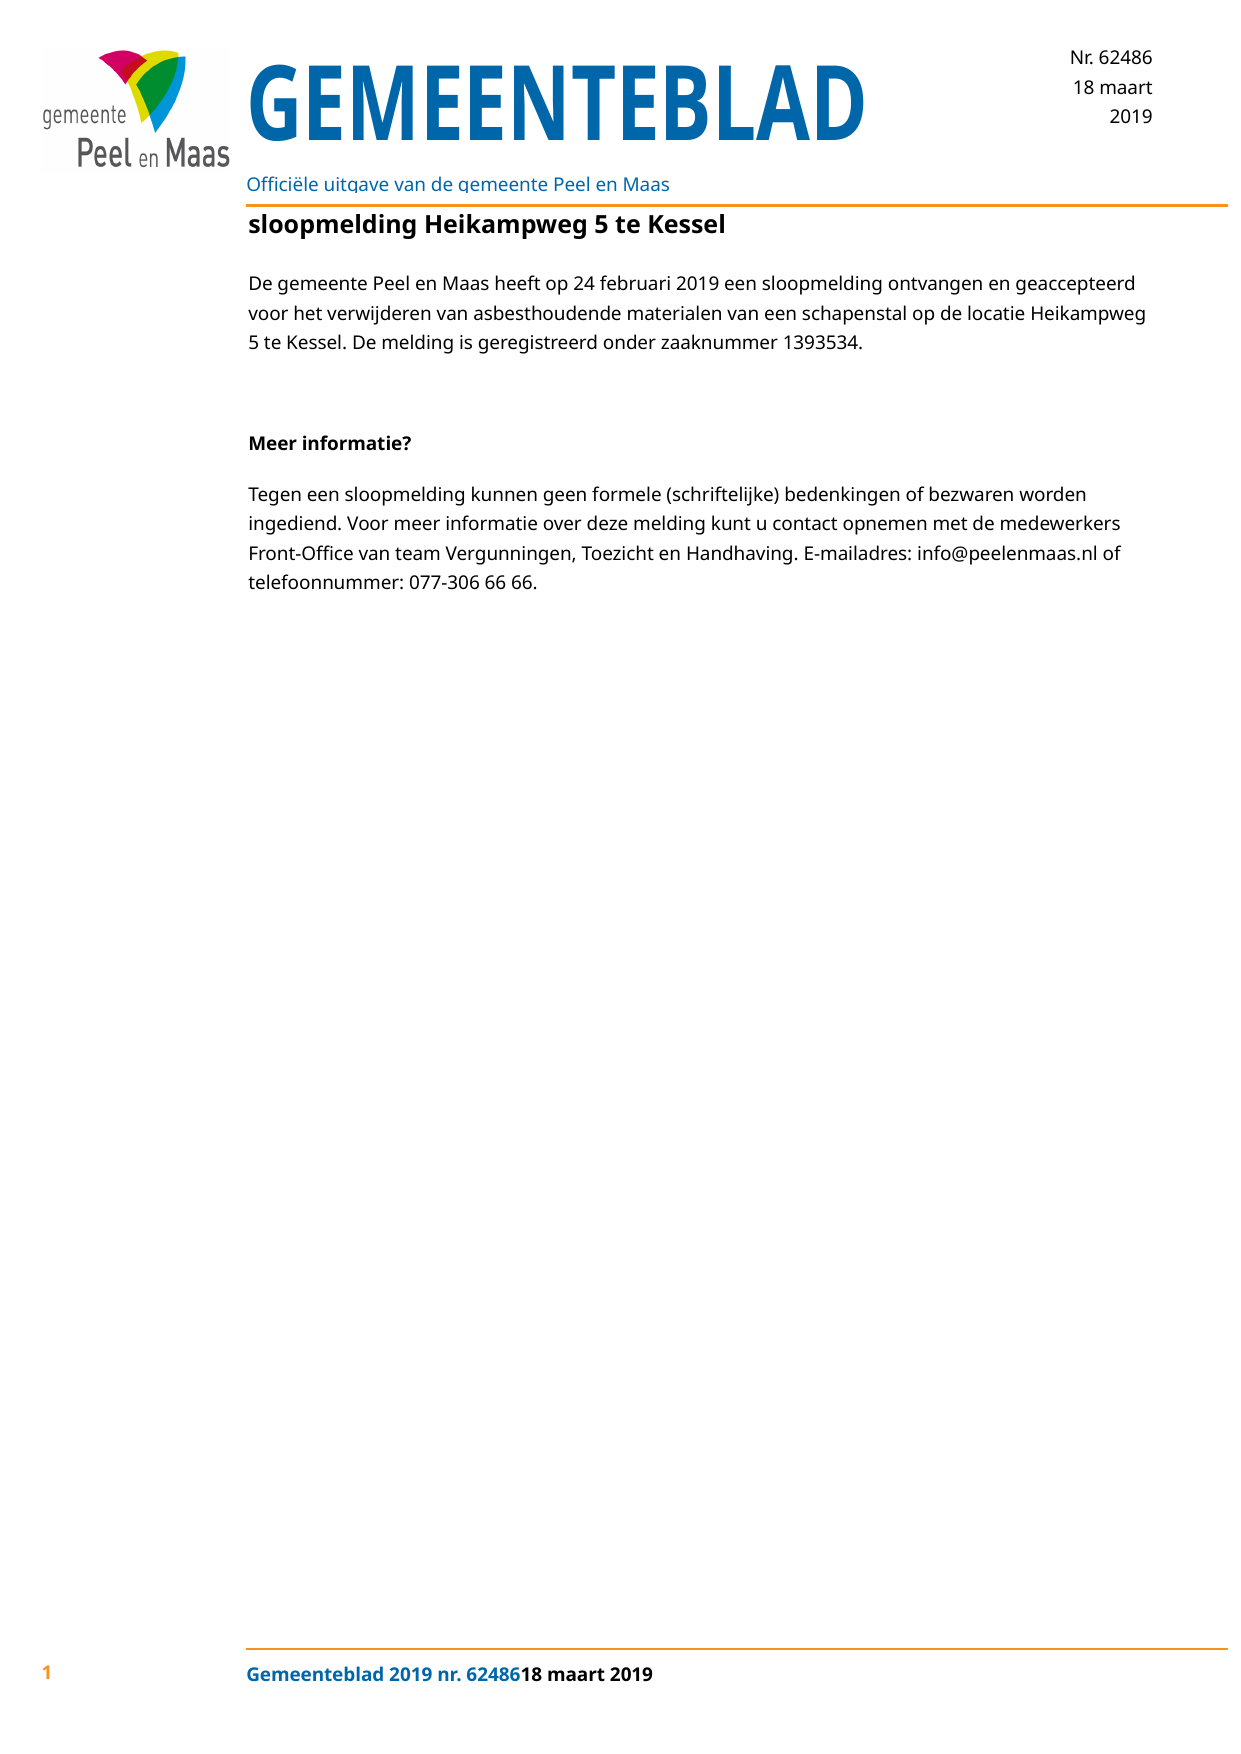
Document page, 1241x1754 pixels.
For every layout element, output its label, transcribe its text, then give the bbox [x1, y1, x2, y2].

text Tegen een sloopmelding kunnen geen formele (schriftelijke) bedenkingen of bezwaren worden ingediend. Voor meer informatie over deze melding kunt u contact opnemen met de medewerkers Front-Office van team Vergunningen, Toezicht en Handhaving. E-mailadres: info@peelenmaas.nl of telefoonnummer: 077-306 66 66. [248, 481, 1152, 595]
text Meer informatie? [248, 430, 1152, 456]
picture [41, 47, 231, 172]
text sloopmelding Heikampweg 5 te Kessel [248, 207, 1152, 241]
text De gemeente Peel en Maas heeft op 24 februari 2019 een sloopmelding ontvangen en geaccepteerd voor het verwijderen van asbesthoudende materialen van een schapenstal op de locatie Heikampweg 5 te Kessel. De melding is geregistreerd onder zaaknummer 1393534. [248, 270, 1152, 355]
